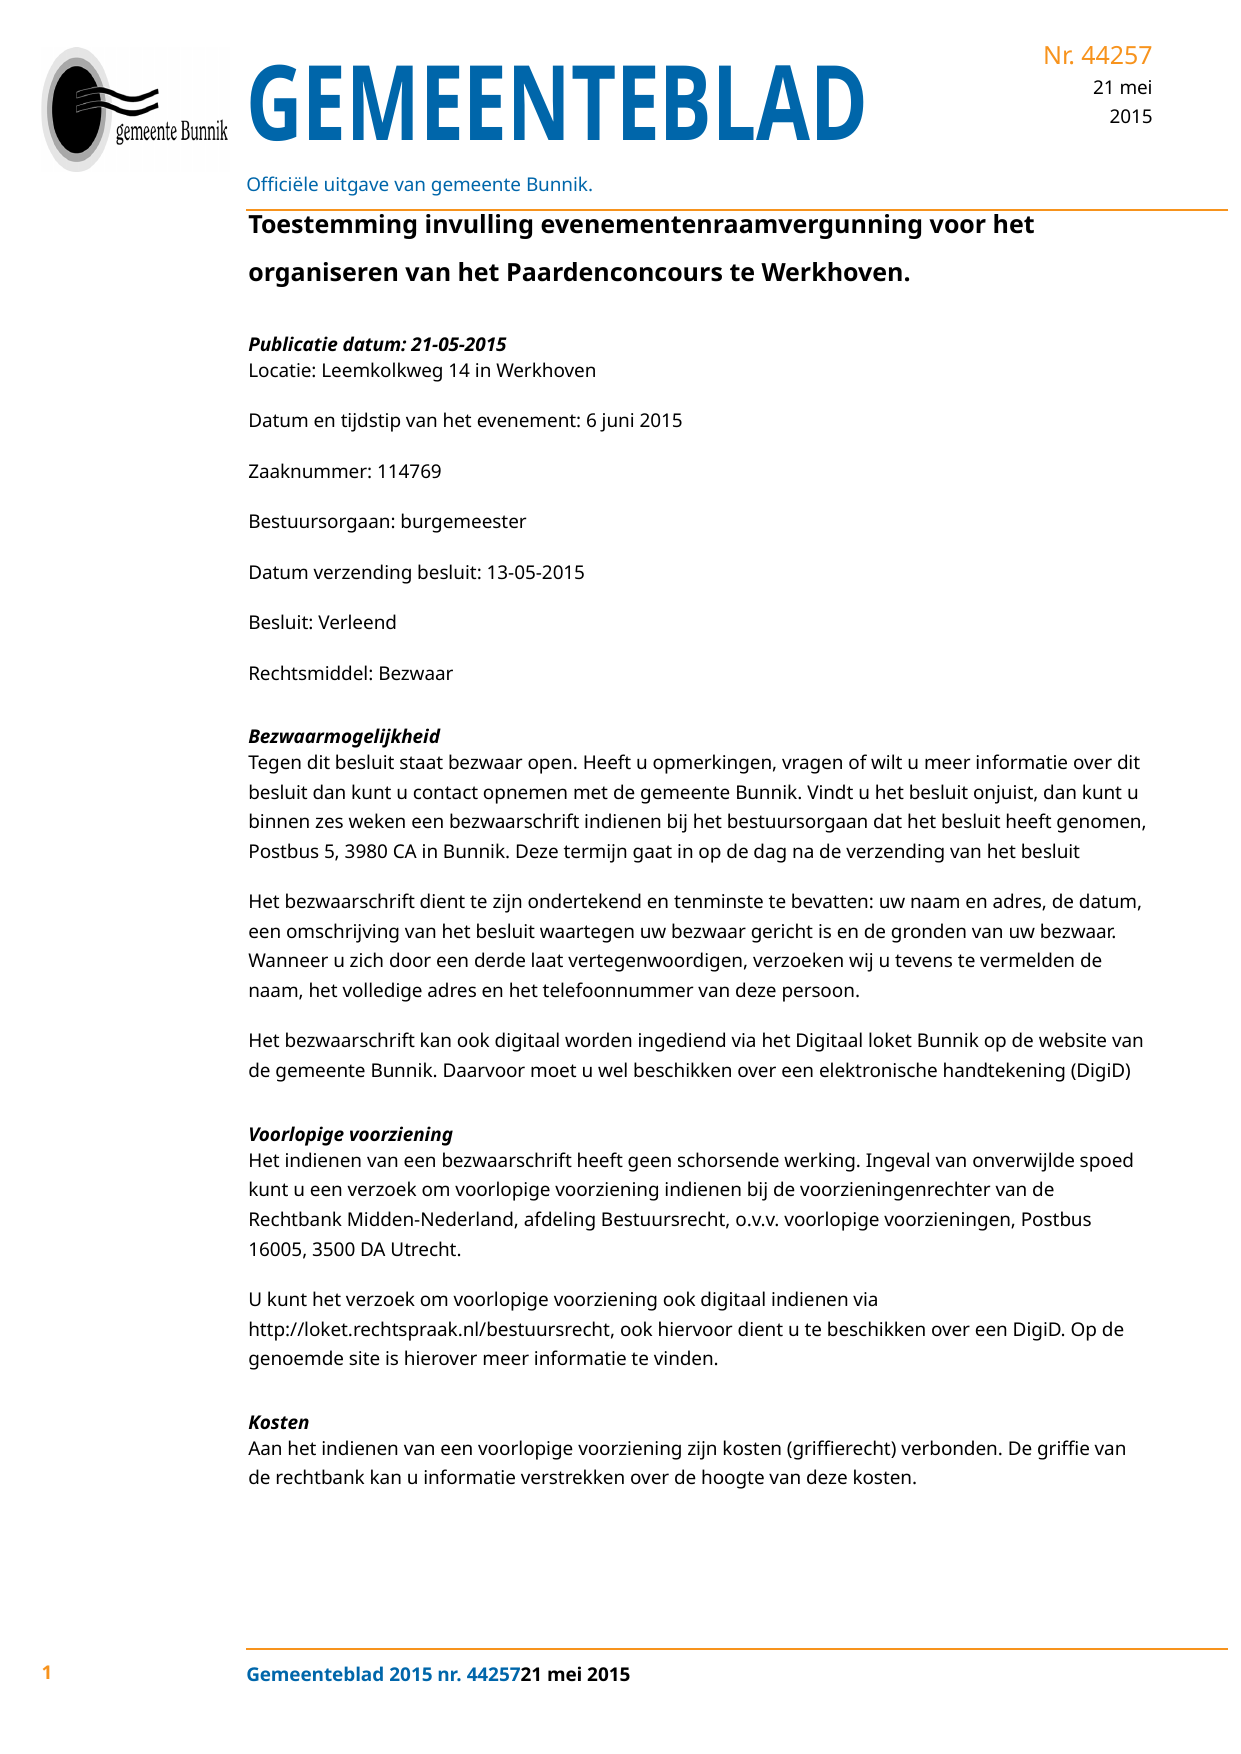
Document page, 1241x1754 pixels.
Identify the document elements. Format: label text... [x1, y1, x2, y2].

text Het bezwaarschrift kan ook digitaal worden ingediend via het Digitaal loket Bunnik op de website van de gemeente Bunnik. Daarvoor moet u wel beschikken over een elektronische handtekening (DigiD) [248, 1028, 1152, 1083]
text Het indienen van een bezwaarschrift heeft geen schorsende werking. Ingeval van onverwijlde spoed kunt u een verzoek om voorlopige voorziening indienen bij de voorzieningenrechter van de Rechtbank Midden-Nederland, afdeling Bestuursrecht, o.v.v. voorlopige voorzieningen, Postbus 16005, 3500 DA Utrecht. [248, 1147, 1152, 1261]
text Toestemming invulling evenementenraamvergunning voor het organiseren van het Paardenconcours te Werkhoven. [248, 211, 1152, 288]
text Voorlopige voorziening [248, 1121, 1152, 1147]
picture [41, 47, 231, 172]
text Bezwaarmogelijkheid [248, 724, 1152, 749]
text Aan het indienen van een voorlopige voorziening zijn kosten (griffierecht) verbonden. De griffie van de rechtbank kan u informatie verstrekken over de hoogte van deze kosten. [248, 1435, 1152, 1490]
text Het bezwaarschrift dient te zijn ondertekend en tenminste te bevatten: uw naam en adres, de datum, een omschrijving van het besluit waartegen uw bezwaar gericht is en de gronden van uw bezwaar. Wanneer u zich door een derde laat vertegenwoordigen, verzoeken wij u tevens te vermelden de naam, het volledige adres en het telefoonnummer van deze persoon. [248, 888, 1152, 1003]
text U kunt het verzoek om voorlopige voorziening ook digitaal indienen via http://loket.rechtspraak.nl/bestuursrecht, ook hiervoor dient u te beschikken over een DigiD. Op de genoemde site is hierover meer informatie te vinden. [248, 1286, 1152, 1371]
text Besluit: Verleend [248, 609, 1152, 635]
text Datum en tijdstip van het evenement: 6 juni 2015 [248, 408, 1152, 433]
text Rechtsmiddel: Bezwaar [248, 660, 1152, 685]
text Zaaknummer: 114769 [248, 458, 1152, 484]
text Kosten [248, 1409, 1152, 1435]
text Publicatie datum: 21-05-2015 [248, 331, 1152, 357]
text Bestuursorgaan: burgemeester [248, 508, 1152, 534]
text Locatie: Leemkolkweg 14 in Werkhoven [248, 357, 1152, 383]
text Tegen dit besluit staat bezwaar open. Heeft u opmerkingen, vragen of wilt u meer informatie over dit besluit dan kunt u contact opnemen met de gemeente Bunnik. Vindt u het besluit onjuist, dan kunt u binnen zes weken een bezwaarschrift indienen bij het bestuursorgaan dat het besluit heeft genomen, Postbus 5, 3980 CA in Bunnik. Deze termijn gaat in op de dag na de verzending van het besluit [248, 749, 1152, 864]
text Datum verzending besluit: 13-05-2015 [248, 559, 1152, 584]
